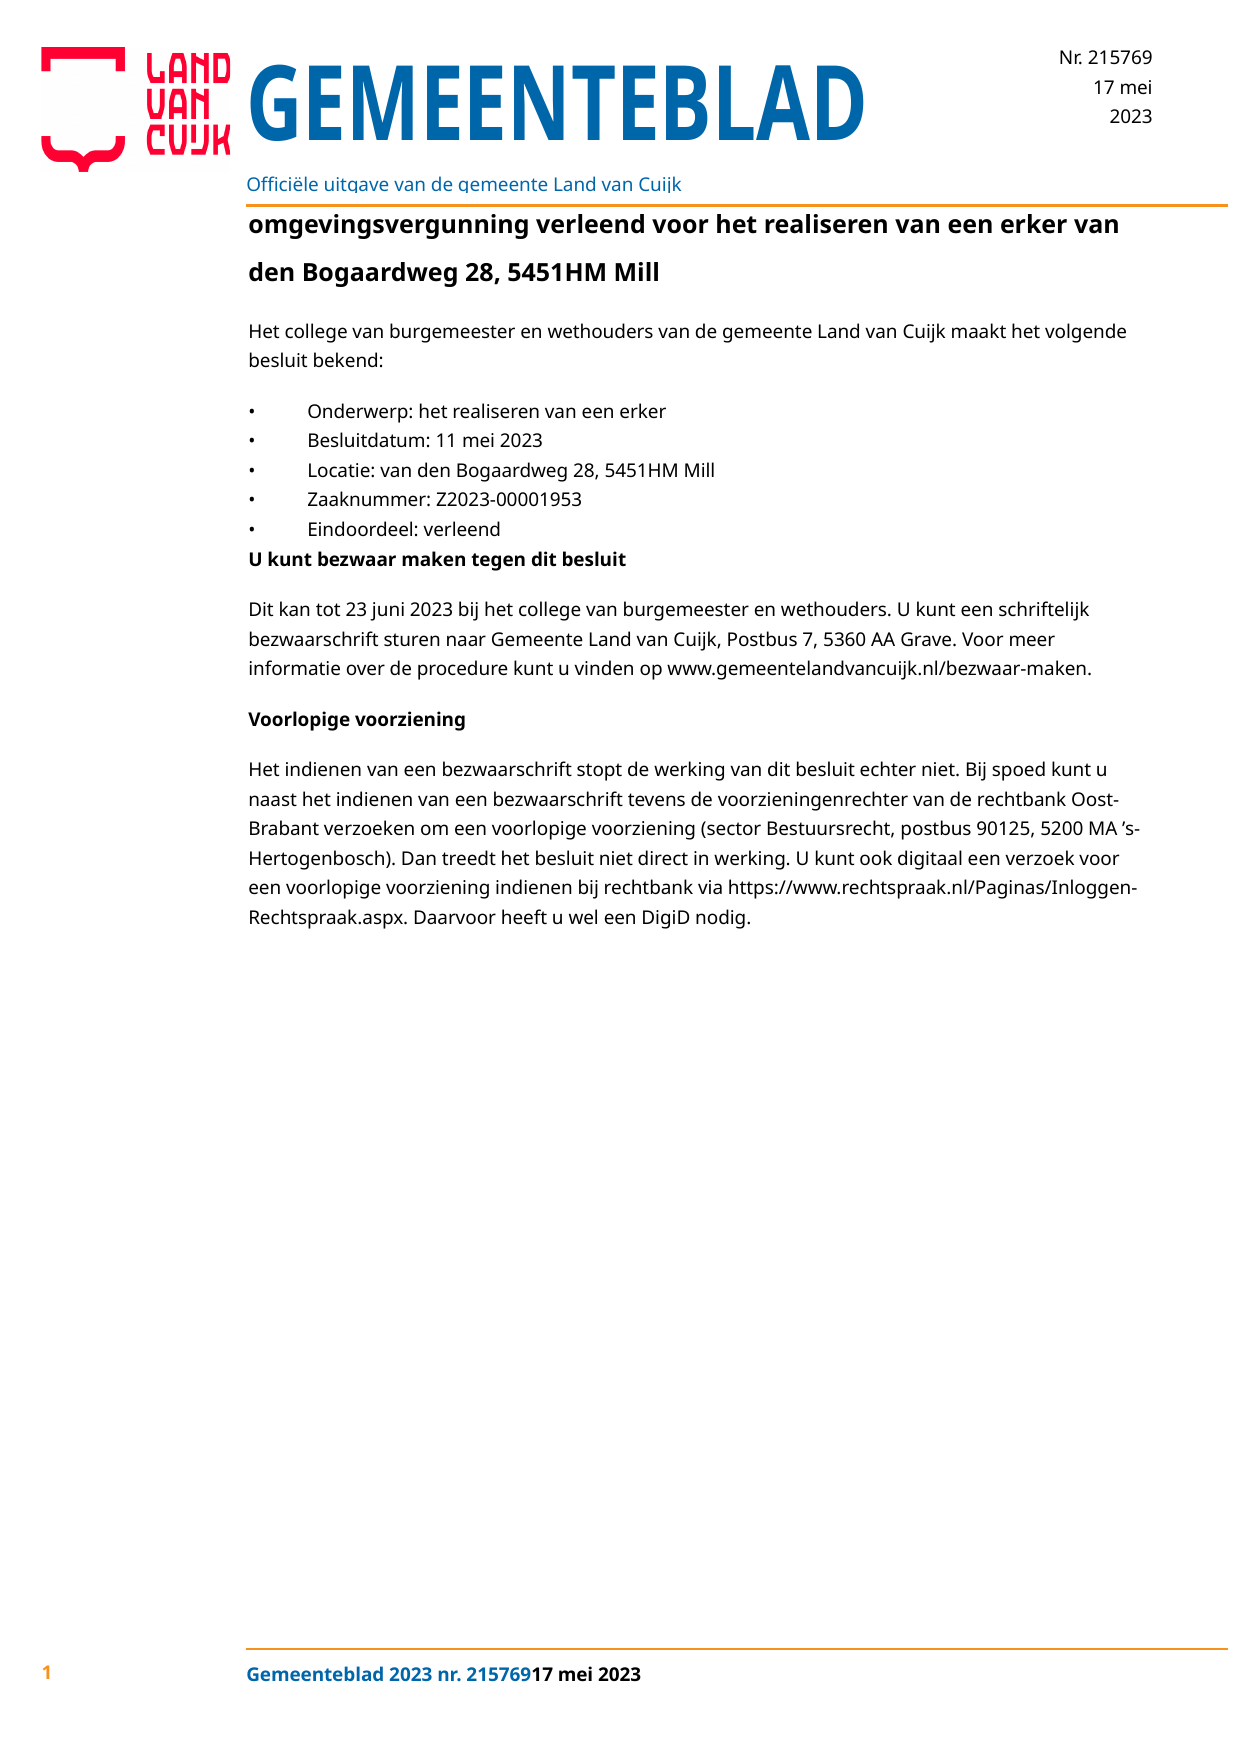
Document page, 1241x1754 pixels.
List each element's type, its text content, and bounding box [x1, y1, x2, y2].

list Eindoordeel: verleend [248, 516, 1152, 542]
list Locatie: van den Bogaardweg 28, 5451HM Mill [248, 457, 1152, 483]
list Besluitdatum: 11 mei 2023 [248, 427, 1152, 453]
list Zaaknummer: Z2023-00001953 [248, 487, 1152, 512]
text U kunt bezwaar maken tegen dit besluit [248, 546, 1152, 572]
text Dit kan tot 23 juni 2023 bij het college van burgemeester en wethouders. U kunt een schriftelijk bezwaarschrift sturen naar Gemeente Land van Cuijk, Postbus 7, 5360 AA Grave. Voor meer informatie over de procedure kunt u vinden op www.gemeentelandvancuijk.nl/bezwaar-maken. [248, 596, 1152, 681]
list Onderwerp: het realiseren van een erker [248, 398, 1152, 424]
text Het college van burgemeester en wethouders van de gemeente Land van Cuijk maakt het volgende besluit bekend: [248, 318, 1152, 373]
picture [41, 47, 231, 172]
text Voorlopige voorziening [248, 706, 1152, 732]
text omgevingsvergunning verleend voor het realiseren van een erker van den Bogaardweg 28, 5451HM Mill [248, 207, 1152, 288]
text Het indienen van een bezwaarschrift stopt de werking van dit besluit echter niet. Bij spoed kunt u naast het indienen van een bezwaarschrift tevens de voorzieningenrechter van de rechtbank Oost-Brabant verzoeken om een voorlopige voorziening (sector Bestuursrecht, postbus 90125, 5200 MA ’s-Hertogenbosch). Dan treedt het besluit niet direct in werking. U kunt ook digitaal een verzoek voor een voorlopige voorziening indienen bij rechtbank via https://www.rechtspraak.nl/Paginas/Inloggen-Rechtspraak.aspx. Daarvoor heeft u wel een DigiD nodig. [248, 756, 1152, 930]
